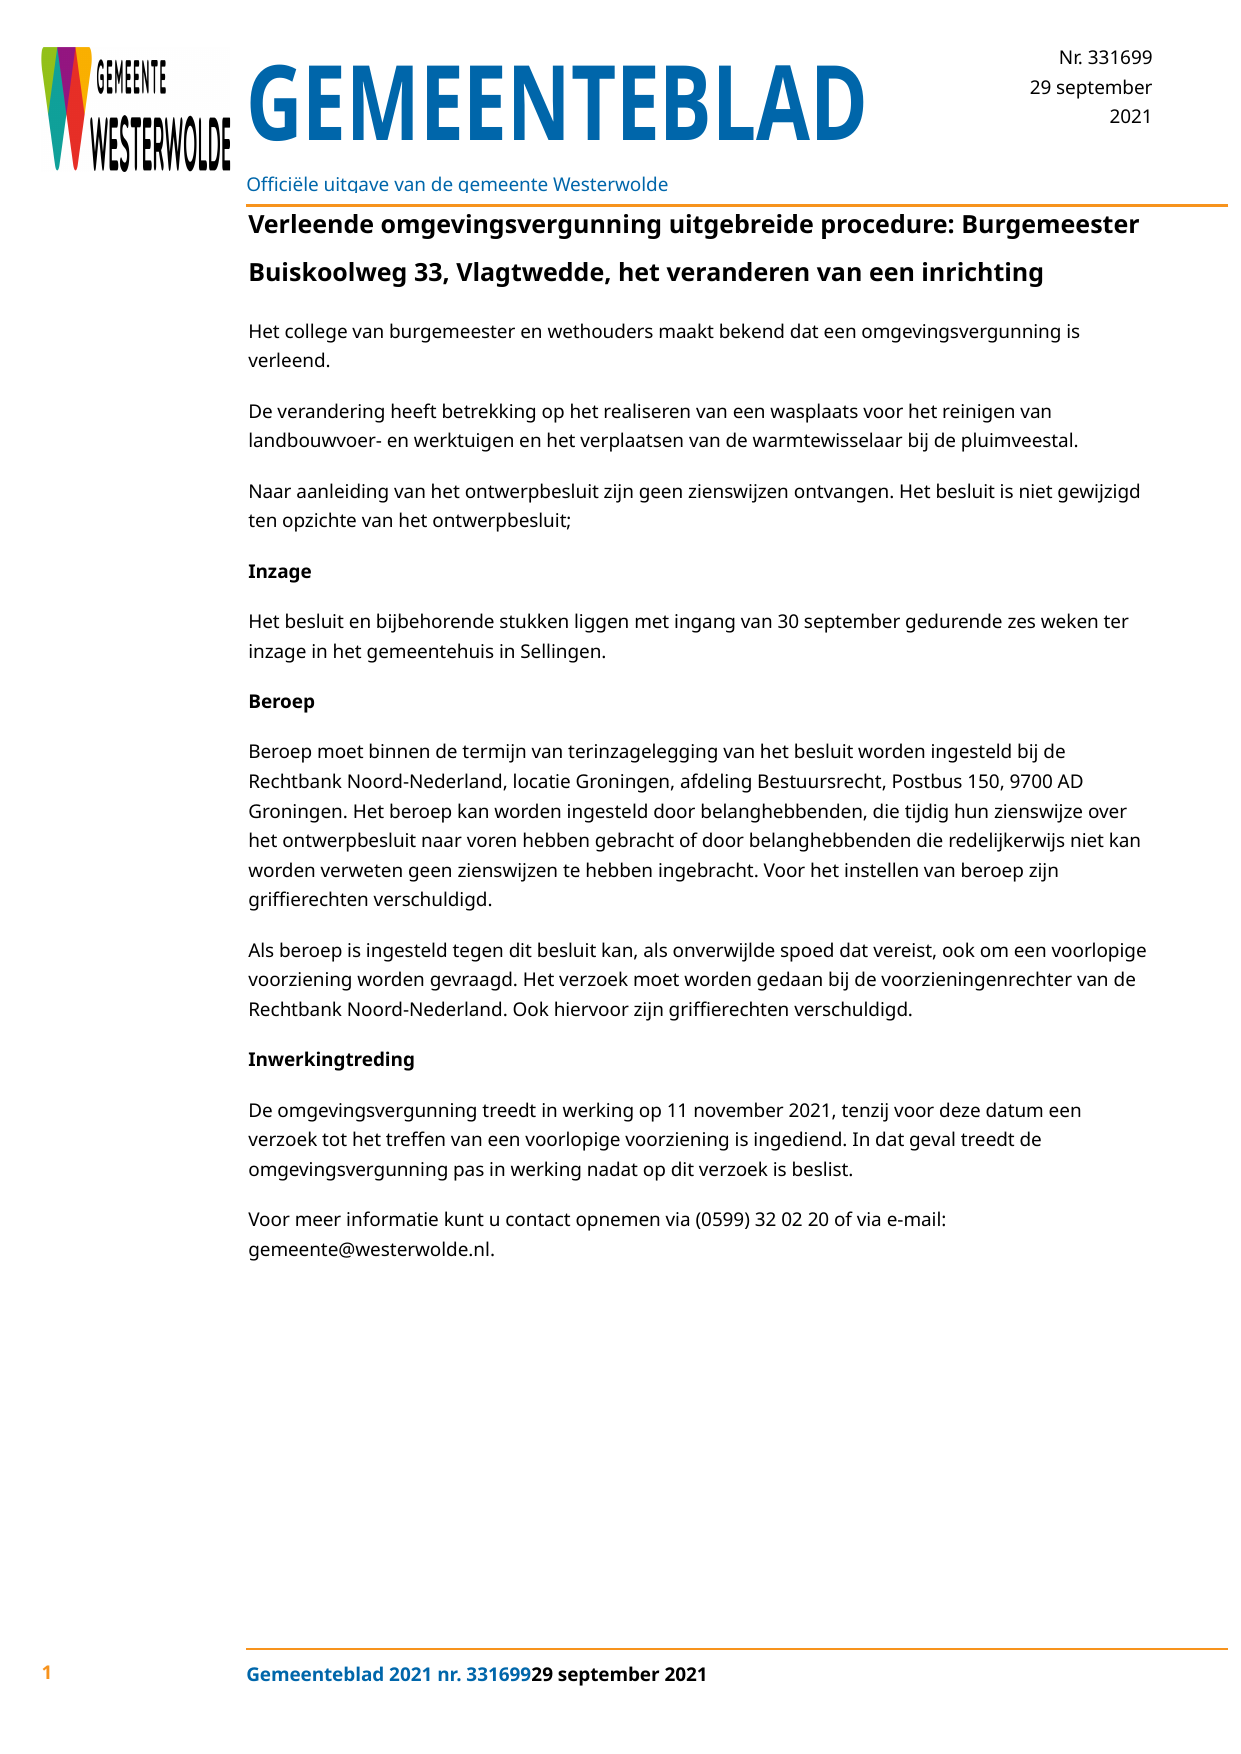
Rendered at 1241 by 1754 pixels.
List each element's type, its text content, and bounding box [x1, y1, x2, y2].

text Het college van burgemeester en wethouders maakt bekend dat een omgevingsvergunning is verleend. [248, 318, 1152, 373]
text Naar aanleiding van het ontwerpbesluit zijn geen zienswijzen ontvangen. Het besluit is niet gewijzigd ten opzichte van het ontwerpbesluit; [248, 478, 1152, 533]
text Beroep moet binnen de termijn van terinzagelegging van het besluit worden ingesteld bij de Rechtbank Noord-Nederland, locatie Groningen, afdeling Bestuursrecht, Postbus 150, 9700 AD Groningen. Het beroep kan worden ingesteld door belanghebbenden, die tijdig hun zienswijze over het ontwerpbesluit naar voren hebben gebracht of door belanghebbenden die redelijkerwijs niet kan worden verweten geen zienswijzen te hebben ingebracht. Voor het instellen van beroep zijn griffierechten verschuldigd. [248, 739, 1152, 912]
text Verleende omgevingsvergunning uitgebreide procedure: Burgemeester Buiskoolweg 33, Vlagtwedde, het veranderen van een inrichting [248, 207, 1152, 288]
text Beroep [248, 688, 1152, 714]
text Inwerkingtreding [248, 1047, 1152, 1072]
text Als beroep is ingesteld tegen dit besluit kan, als onverwijlde spoed dat vereist, ook om een voorlopige voorziening worden gevraagd. Het verzoek moet worden gedaan bij de voorzieningenrechter van de Rechtbank Noord-Nederland. Ook hiervoor zijn griffierechten verschuldigd. [248, 937, 1152, 1022]
text De verandering heeft betrekking op het realiseren van een wasplaats voor het reinigen van landbouwvoer- en werktuigen en het verplaatsen van de warmtewisselaar bij de pluimveestal. [248, 398, 1152, 453]
text Het besluit en bijbehorende stukken liggen met ingang van 30 september gedurende zes weken ter inzage in het gemeentehuis in Sellingen. [248, 608, 1152, 664]
text De omgevingsvergunning treedt in werking op 11 november 2021, tenzij voor deze datum een verzoek tot het treffen van een voorlopige voorziening is ingediend. In dat geval treedt de omgevingsvergunning pas in werking nadat op dit verzoek is beslist. [248, 1097, 1152, 1182]
text Inzage [248, 558, 1152, 584]
picture [41, 47, 231, 172]
text Voor meer informatie kunt u contact opnemen via (0599) 32 02 20 of via e-mail: gemeente@westerwolde.nl. [248, 1207, 1152, 1262]
